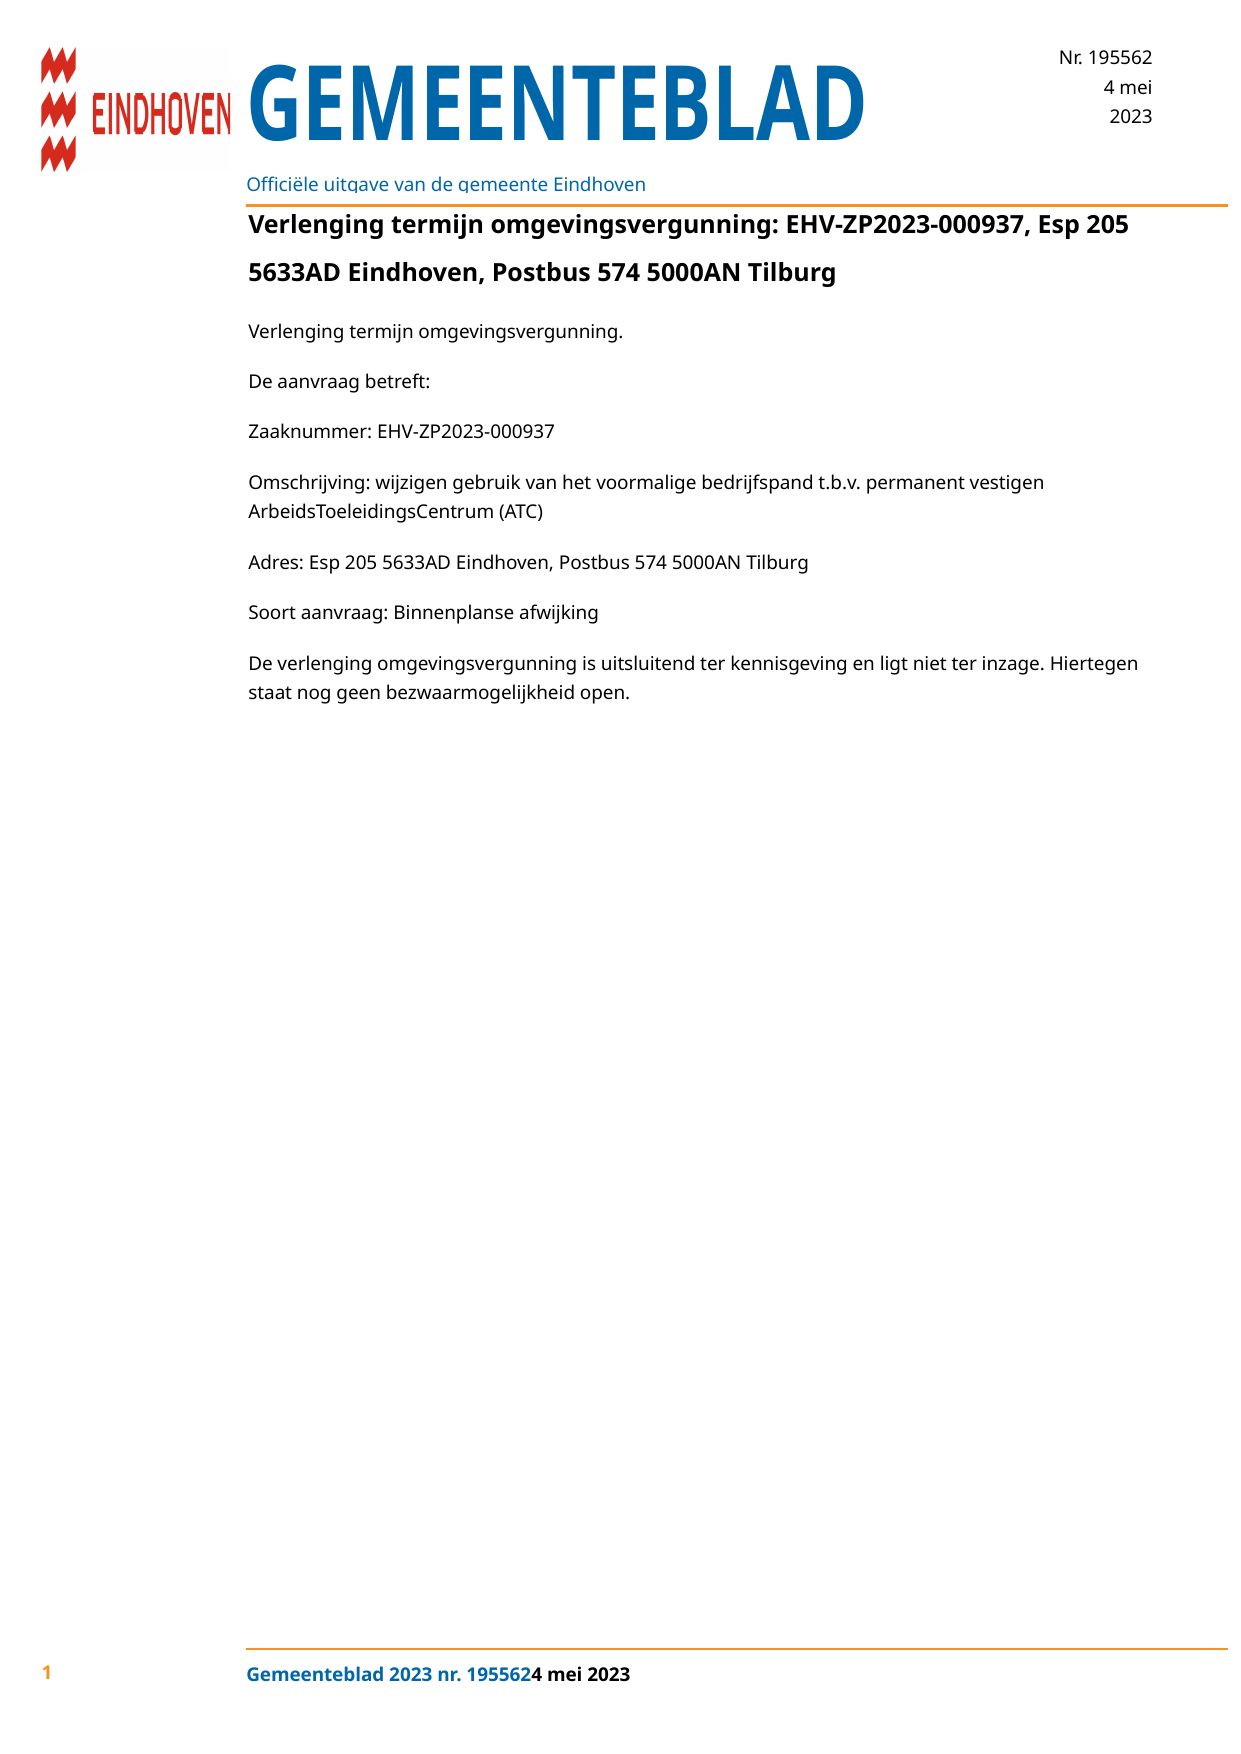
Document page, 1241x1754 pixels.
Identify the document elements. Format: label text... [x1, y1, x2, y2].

picture [41, 47, 231, 172]
text De verlenging omgevingsvergunning is uitsluitend ter kennisgeving en ligt niet ter inzage. Hiertegen staat nog geen bezwaarmogelijkheid open. [248, 650, 1152, 705]
text Verlenging termijn omgevingsvergunning. [248, 318, 1152, 344]
text Omschrijving: wijzigen gebruik van het voormalige bedrijfspand t.b.v. permanent vestigen ArbeidsToeleidingsCentrum (ATC) [248, 469, 1152, 524]
text Soort aanvraag: Binnenplanse afwijking [248, 599, 1152, 625]
text De aanvraag betreft: [248, 368, 1152, 394]
text Verlenging termijn omgevingsvergunning: EHV-ZP2023-000937, Esp 205 5633AD Eindhoven, Postbus 574 5000AN Tilburg [248, 207, 1152, 288]
text Adres: Esp 205 5633AD Eindhoven, Postbus 574 5000AN Tilburg [248, 549, 1152, 575]
text Zaaknummer: EHV-ZP2023-000937 [248, 419, 1152, 444]
